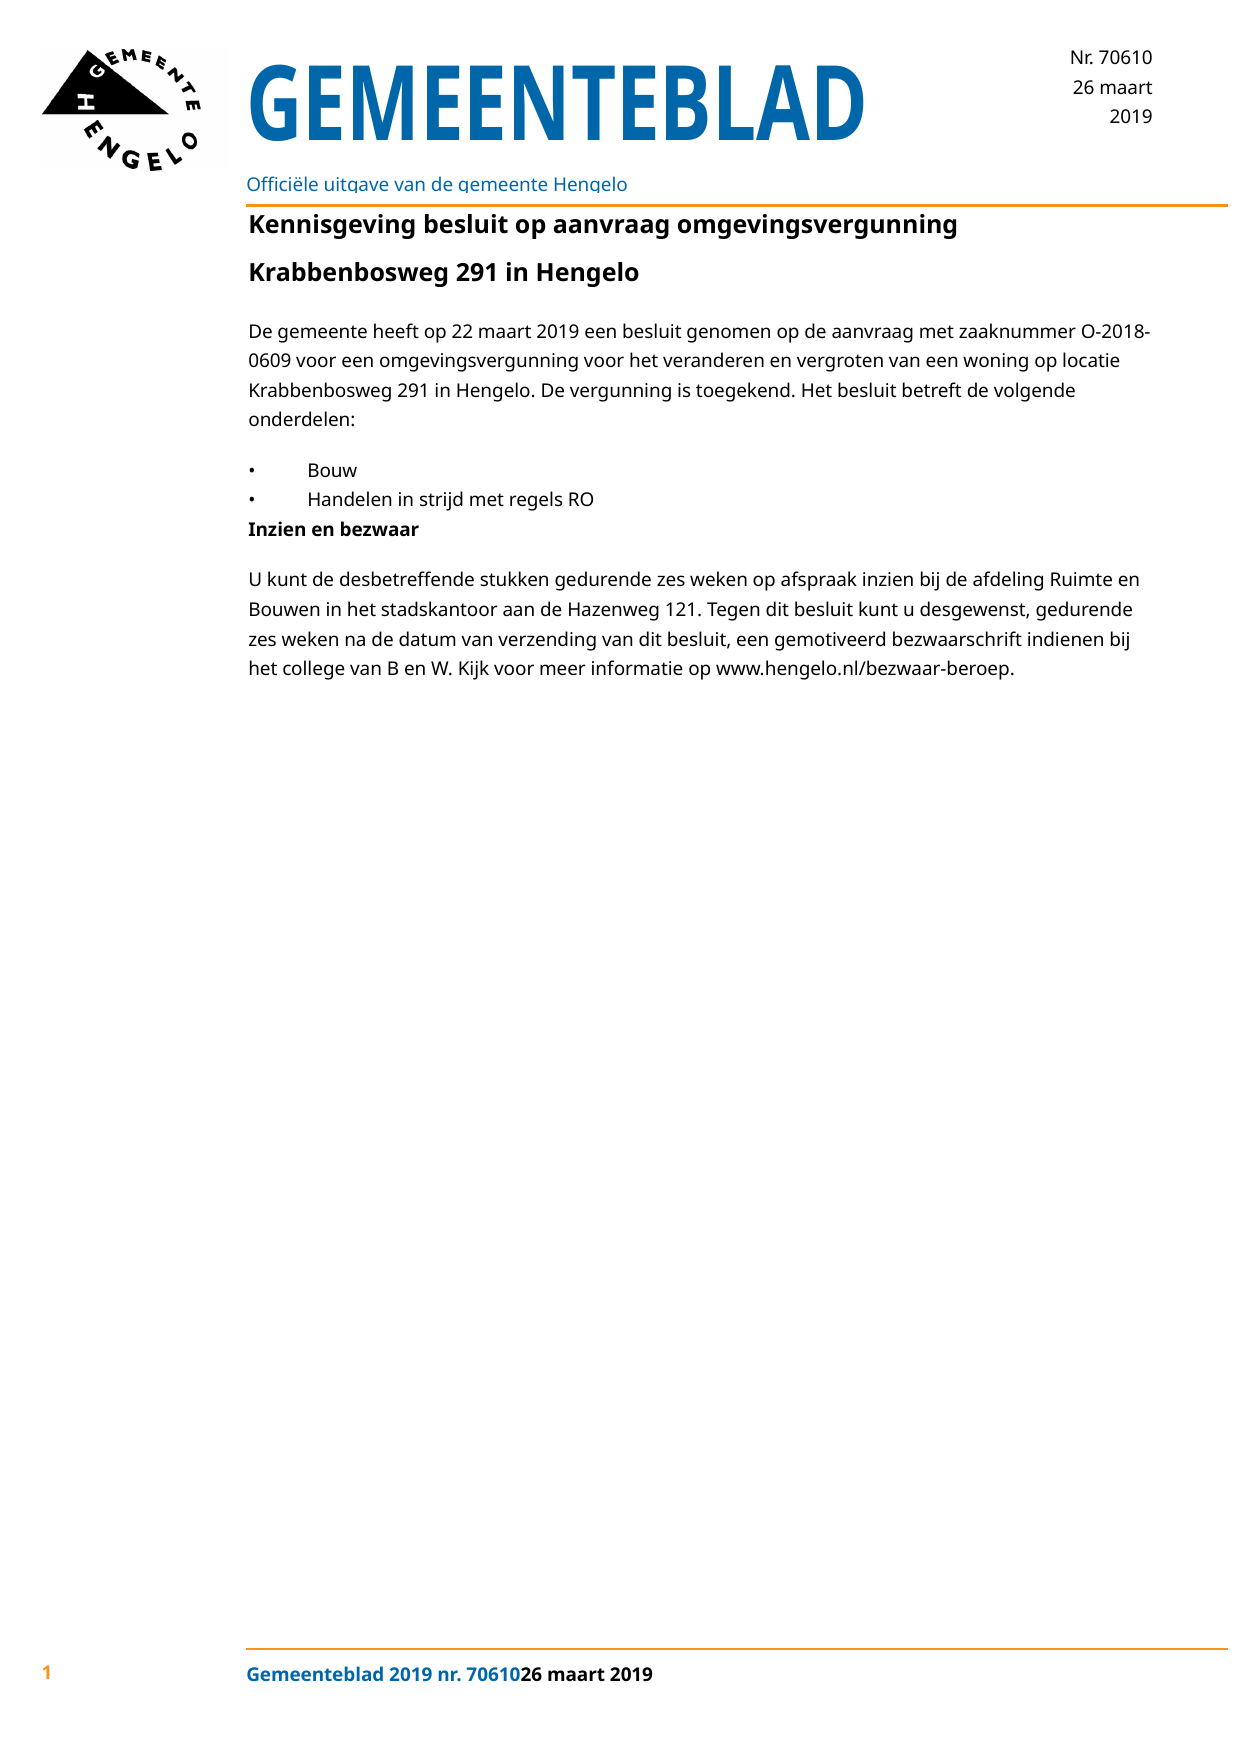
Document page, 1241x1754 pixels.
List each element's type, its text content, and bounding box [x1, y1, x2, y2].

text De gemeente heeft op 22 maart 2019 een besluit genomen op de aanvraag met zaaknummer O-2018-0609 voor een omgevingsvergunning voor het veranderen en vergroten van een woning op locatie Krabbenbosweg 291 in Hengelo. De vergunning is toegekend. Het besluit betreft de volgende onderdelen: [248, 318, 1152, 432]
text Inzien en bezwaar [248, 516, 1152, 542]
list Bouw [248, 457, 1152, 483]
list Handelen in strijd met regels RO [248, 487, 1152, 512]
text U kunt de desbetreffende stukken gedurende zes weken op afspraak inzien bij de afdeling Ruimte en Bouwen in het stadskantoor aan de Hazenweg 121. Tegen dit besluit kunt u desgewenst, gedurende zes weken na de datum van verzending van dit besluit, een gemotiveerd bezwaarschrift indienen bij het college van B en W. Kijk voor meer informatie op www.hengelo.nl/bezwaar-beroep. [248, 567, 1152, 681]
picture [41, 47, 231, 172]
text Kennisgeving besluit op aanvraag omgevingsvergunning Krabbenbosweg 291 in Hengelo [248, 207, 1152, 288]
